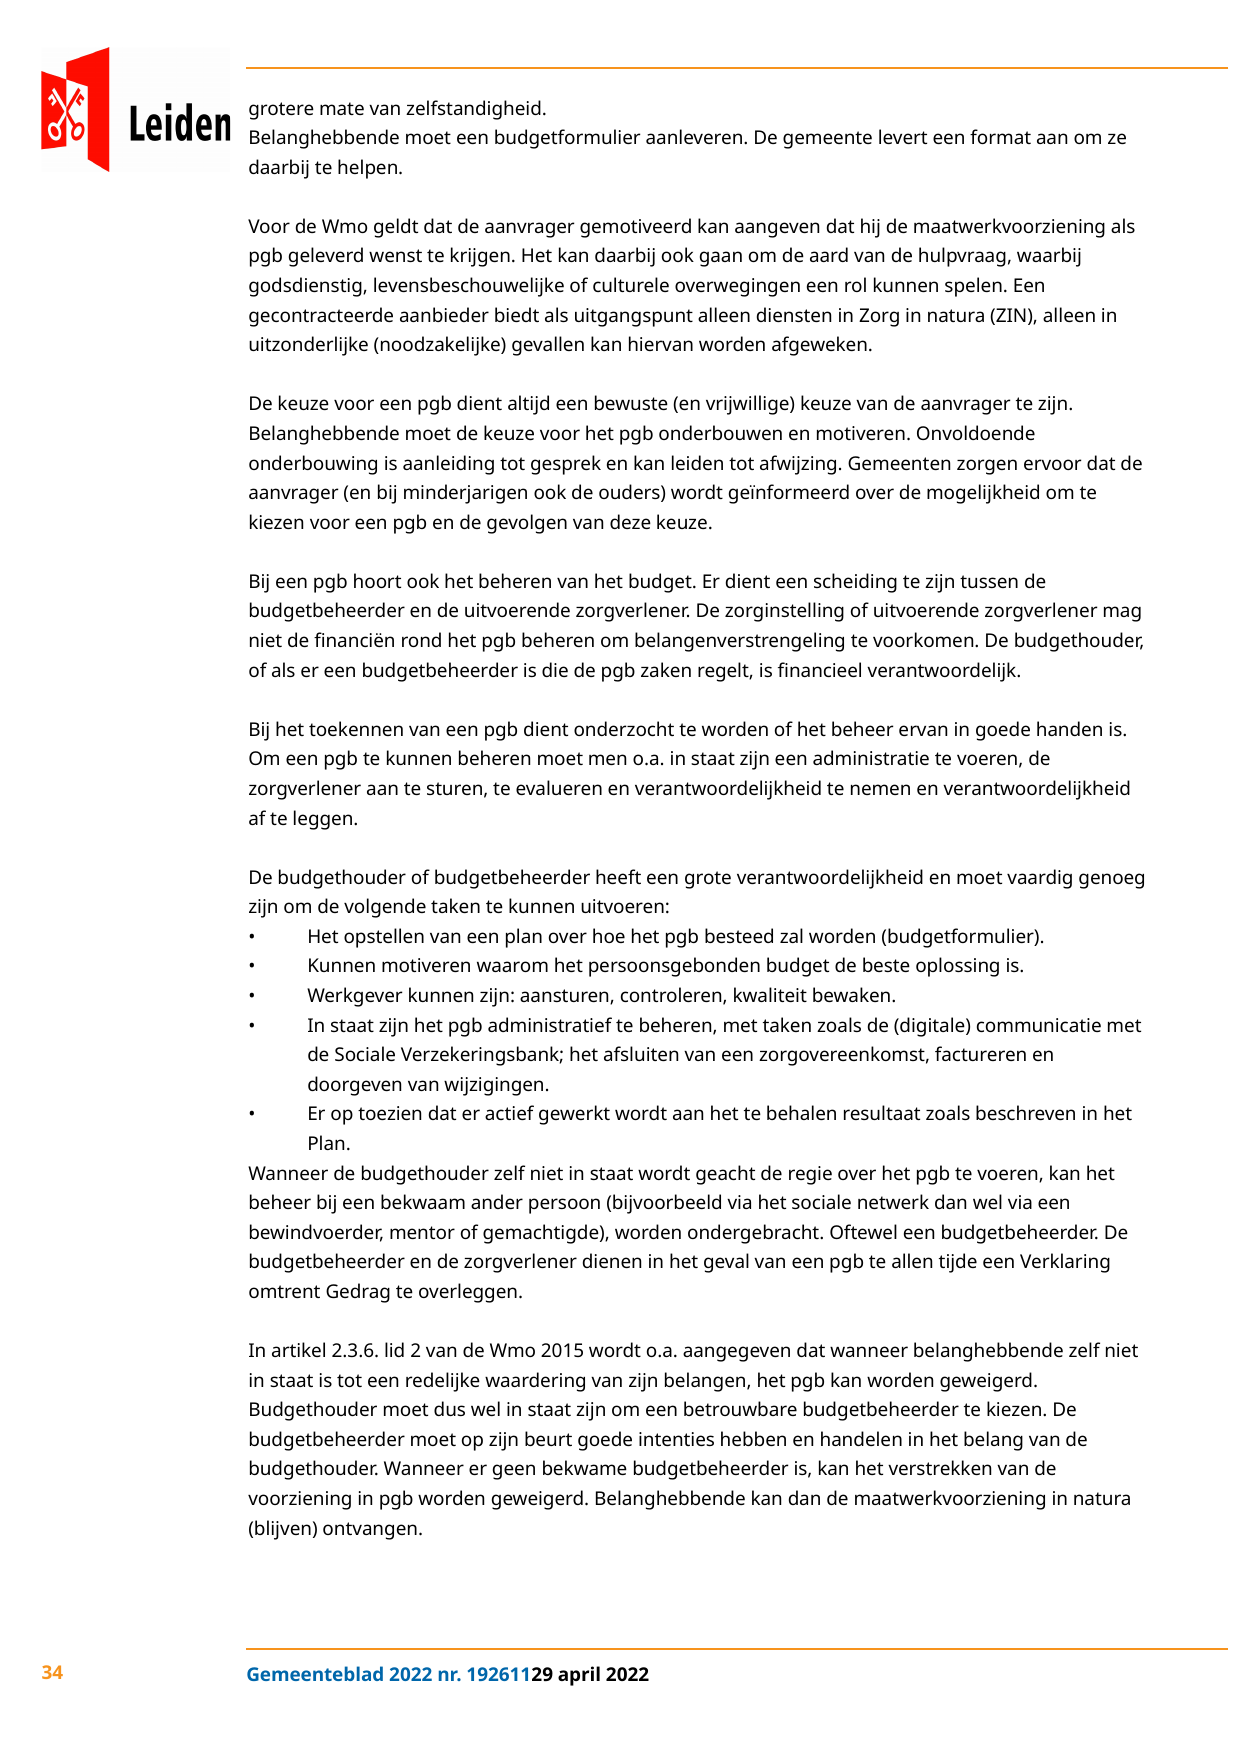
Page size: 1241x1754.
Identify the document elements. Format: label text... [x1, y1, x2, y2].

list Kunnen motiveren waarom het persoonsgebonden budget de beste oplossing is. [248, 953, 1152, 978]
list Het opstellen van een plan over hoe het pgb besteed zal worden (budgetformulier). [248, 923, 1152, 949]
text De budgethouder of budgetbeheerder heeft een grote verantwoordelijkheid en moet vaardig genoeg zijn om de volgende taken te kunnen uitvoeren: [248, 864, 1152, 919]
text Bij een pgb hoort ook het beheren van het budget. Er dient een scheiding te zijn tussen de budgetbeheerder en de uitvoerende zorgverlener. De zorginstelling of uitvoerende zorgverlener mag niet de financiën rond het pgb beheren om belangenverstrengeling te voorkomen. De budgethouder, of als er een budgetbeheerder is die de pgb zaken regelt, is financieel verantwoordelijk. [248, 568, 1152, 683]
list Er op toezien dat er actief gewerkt wordt aan het te behalen resultaat zoals beschreven in het Plan. [248, 1101, 1152, 1156]
text De keuze voor een pgb dient altijd een bewuste (en vrijwillige) keuze van de aanvrager te zijn. Belanghebbende moet de keuze voor het pgb onderbouwen en motiveren. Onvoldoende onderbouwing is aanleiding tot gesprek en kan leiden tot afwijzing. Gemeenten zorgen ervoor dat de aanvrager (en bij minderjarigen ook de ouders) wordt geïnformeerd over de mogelijkheid om te kiezen voor een pgb en de gevolgen van deze keuze. [248, 391, 1152, 535]
list Werkgever kunnen zijn: aansturen, controleren, kwaliteit bewaken. [248, 982, 1152, 1008]
text Belanghebbende moet een budgetformulier aanleveren. De gemeente levert een format aan om ze daarbij te helpen. [248, 124, 1152, 180]
text Wanneer de budgethouder zelf niet in staat wordt geacht de regie over het pgb te voeren, kan het beheer bij een bekwaam ander persoon (bijvoorbeeld via het sociale netwerk dan wel via een bewindvoerder, mentor of gemachtigde), worden ondergebracht. Oftewel een budgetbeheerder. De budgetbeheerder en de zorgverlener dienen in het geval van een pgb te allen tijde een Verklaring omtrent Gedrag te overleggen. [248, 1160, 1152, 1304]
text Bij het toekennen van een pgb dient onderzocht te worden of het beheer ervan in goede handen is. Om een pgb te kunnen beheren moet men o.a. in staat zijn een administratie te voeren, de zorgverlener aan te sturen, te evalueren en verantwoordelijkheid te nemen en verantwoordelijkheid af te leggen. [248, 716, 1152, 831]
picture [41, 47, 231, 172]
list In staat zijn het pgb administratief te beheren, met taken zoals de (digitale) communicatie met de Sociale Verzekeringsbank; het afsluiten van een zorgovereenkomst, factureren en doorgeven van wijzigingen. [248, 1012, 1152, 1097]
text In artikel 2.3.6. lid 2 van de Wmo 2015 wordt o.a. aangegeven dat wanneer belanghebbende zelf niet in staat is tot een redelijke waardering van zijn belangen, het pgb kan worden geweigerd. Budgethouder moet dus wel in staat zijn om een betrouwbare budgetbeheerder te kiezen. De budgetbeheerder moet op zijn beurt goede intenties hebben en handelen in het belang van de budgethouder. Wanneer er geen bekwame budgetbeheerder is, kan het verstrekken van de voorziening in pgb worden geweigerd. Belanghebbende kan dan de maatwerkvoorziening in natura (blijven) ontvangen. [248, 1337, 1152, 1541]
text grotere mate van zelfstandigheid. [248, 95, 1152, 121]
text Voor de Wmo geldt dat de aanvrager gemotiveerd kan aangeven dat hij de maatwerkvoorziening als pgb geleverd wenst te krijgen. Het kan daarbij ook gaan om de aard van de hulpvraag, waarbij godsdienstig, levensbeschouwelijke of culturele overwegingen een rol kunnen spelen. Een gecontracteerde aanbieder biedt als uitgangspunt alleen diensten in Zorg in natura (ZIN), alleen in uitzonderlijke (noodzakelijke) gevallen kan hiervan worden afgeweken. [248, 213, 1152, 357]
